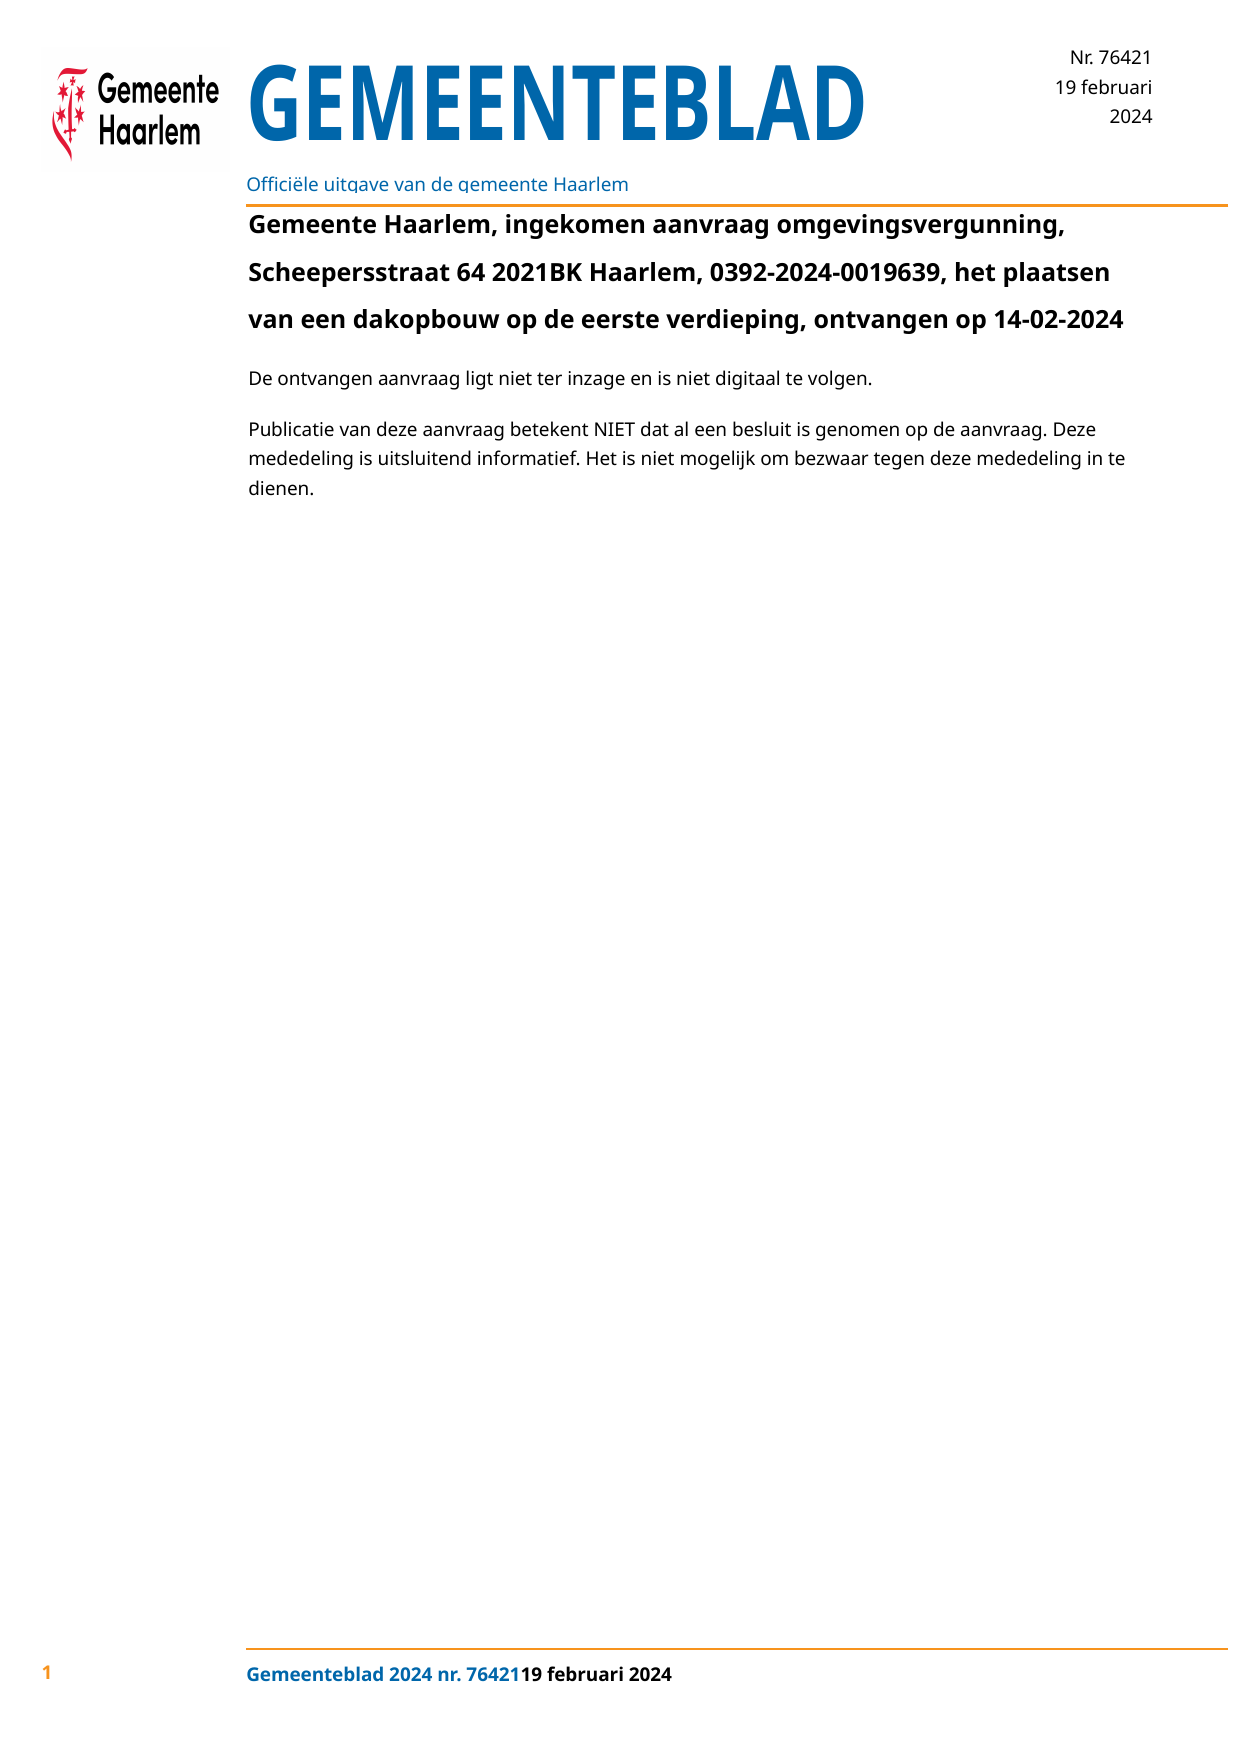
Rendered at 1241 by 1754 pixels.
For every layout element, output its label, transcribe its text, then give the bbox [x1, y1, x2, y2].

picture [41, 47, 231, 172]
text Gemeente Haarlem, ingekomen aanvraag omgevingsvergunning, Scheepersstraat 64 2021BK Haarlem, 0392-2024-0019639, het plaatsen van een dakopbouw op de eerste verdieping, ontvangen op 14-02-2024 [248, 207, 1152, 336]
text De ontvangen aanvraag ligt niet ter inzage en is niet digitaal te volgen. [248, 366, 1152, 391]
text Publicatie van deze aanvraag betekent NIET dat al een besluit is genomen op de aanvraag. Deze mededeling is uitsluitend informatief. Het is niet mogelijk om bezwaar tegen deze mededeling in te dienen. [248, 416, 1152, 501]
